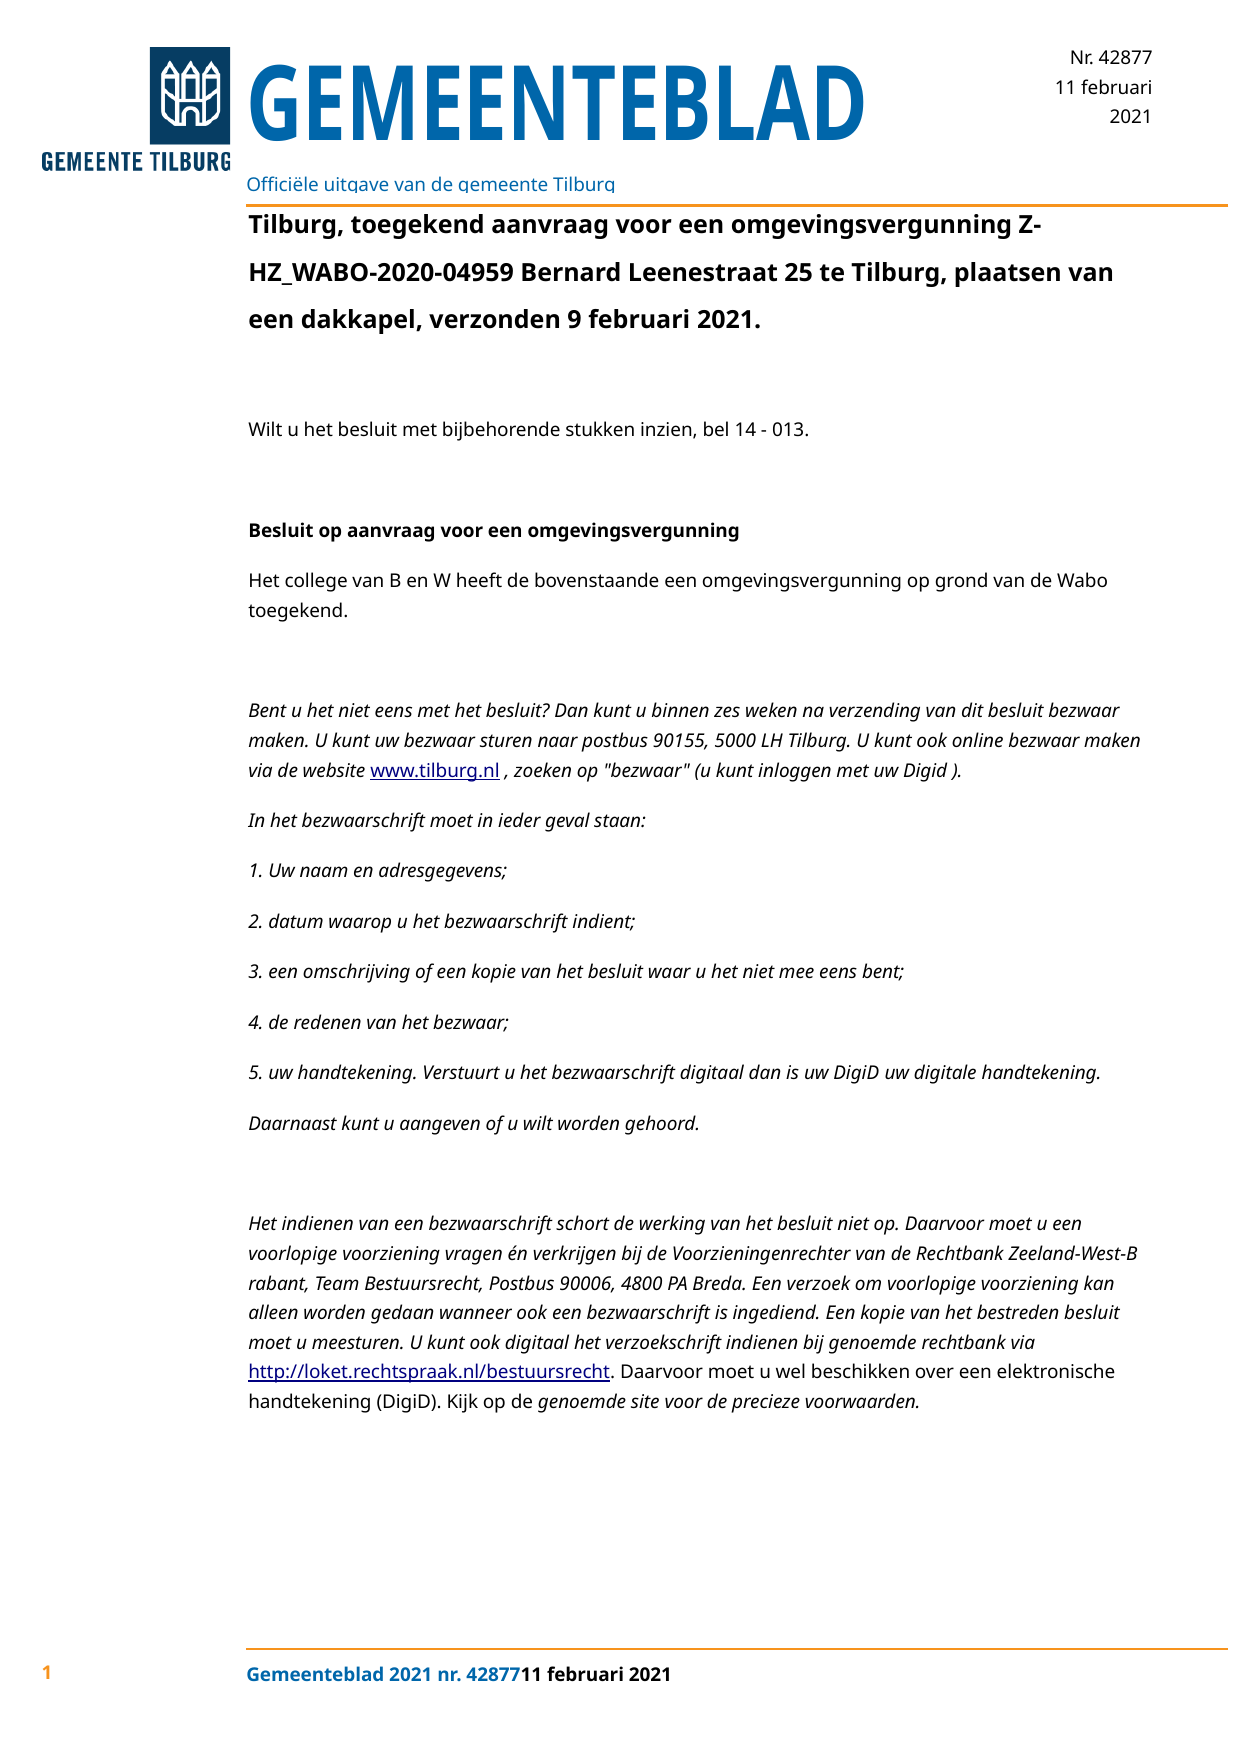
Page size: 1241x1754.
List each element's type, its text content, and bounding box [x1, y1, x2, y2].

text 4. de redenen van het bezwaar; [248, 1009, 1152, 1034]
text Wilt u het besluit met bijbehorende stukken inzien, bel 14 - 013. [248, 416, 1152, 442]
text Besluit op aanvraag voor een omgevingsvergunning [248, 517, 1152, 542]
text Bent u het niet eens met het besluit? Dan kunt u binnen zes weken na verzending van dit besluit bezwaar maken. U kunt uw bezwaar sturen naar postbus 90155, 5000 LH Tilburg. U kunt ook online bezwaar maken via de website www.tilburg.nl , zoeken op "bezwaar" (u kunt inloggen met uw Digid ). [248, 698, 1152, 782]
text 3. een omschrijving of een kopie van het besluit waar u het niet mee eens bent; [248, 958, 1152, 984]
picture [41, 47, 231, 172]
text 5. uw handtekening. Verstuurt u het bezwaarschrift digitaal dan is uw DigiD uw digitale handtekening. [248, 1059, 1152, 1085]
text Tilburg, toegekend aanvraag voor een omgevingsvergunning Z-HZ_WABO-2020-04959 Bernard Leenestraat 25 te Tilburg, plaatsen van een dakkapel, verzonden 9 februari 2021. [248, 207, 1152, 336]
text Daarnaast kunt u aangeven of u wilt worden gehoord. [248, 1110, 1152, 1135]
text 1. Uw naam en adresgegevens; [248, 858, 1152, 883]
text Het college van B en W heeft de bovenstaande een omgevingsvergunning op grond van de Wabo toegekend. [248, 567, 1152, 622]
text 2. datum waarop u het bezwaarschrift indient; [248, 908, 1152, 934]
text In het bezwaarschrift moet in ieder geval staan: [248, 807, 1152, 833]
text Het indienen van een bezwaarschrift schort de werking van het besluit niet op. Daarvoor moet u een voorlopige voorziening vragen én verkrijgen bij de Voorzieningenrechter van de Rechtbank Zeeland-West-B rabant, Team Bestuursrecht, Postbus 90006, 4800 PA Breda. Een verzoek om voorlopige voorziening kan alleen worden gedaan wanneer ook een bezwaarschrift is ingediend. Een kopie van het bestreden besluit moet u meesturen. U kunt ook digitaal het verzoekschrift indienen bij genoemde rechtbank via http://loket.rechtspraak.nl/bestuursrecht. Daarvoor moet u wel beschikken over een elektronische handtekening (DigiD). Kijk op de genoemde site voor de precieze voorwaarden. [248, 1211, 1152, 1414]
